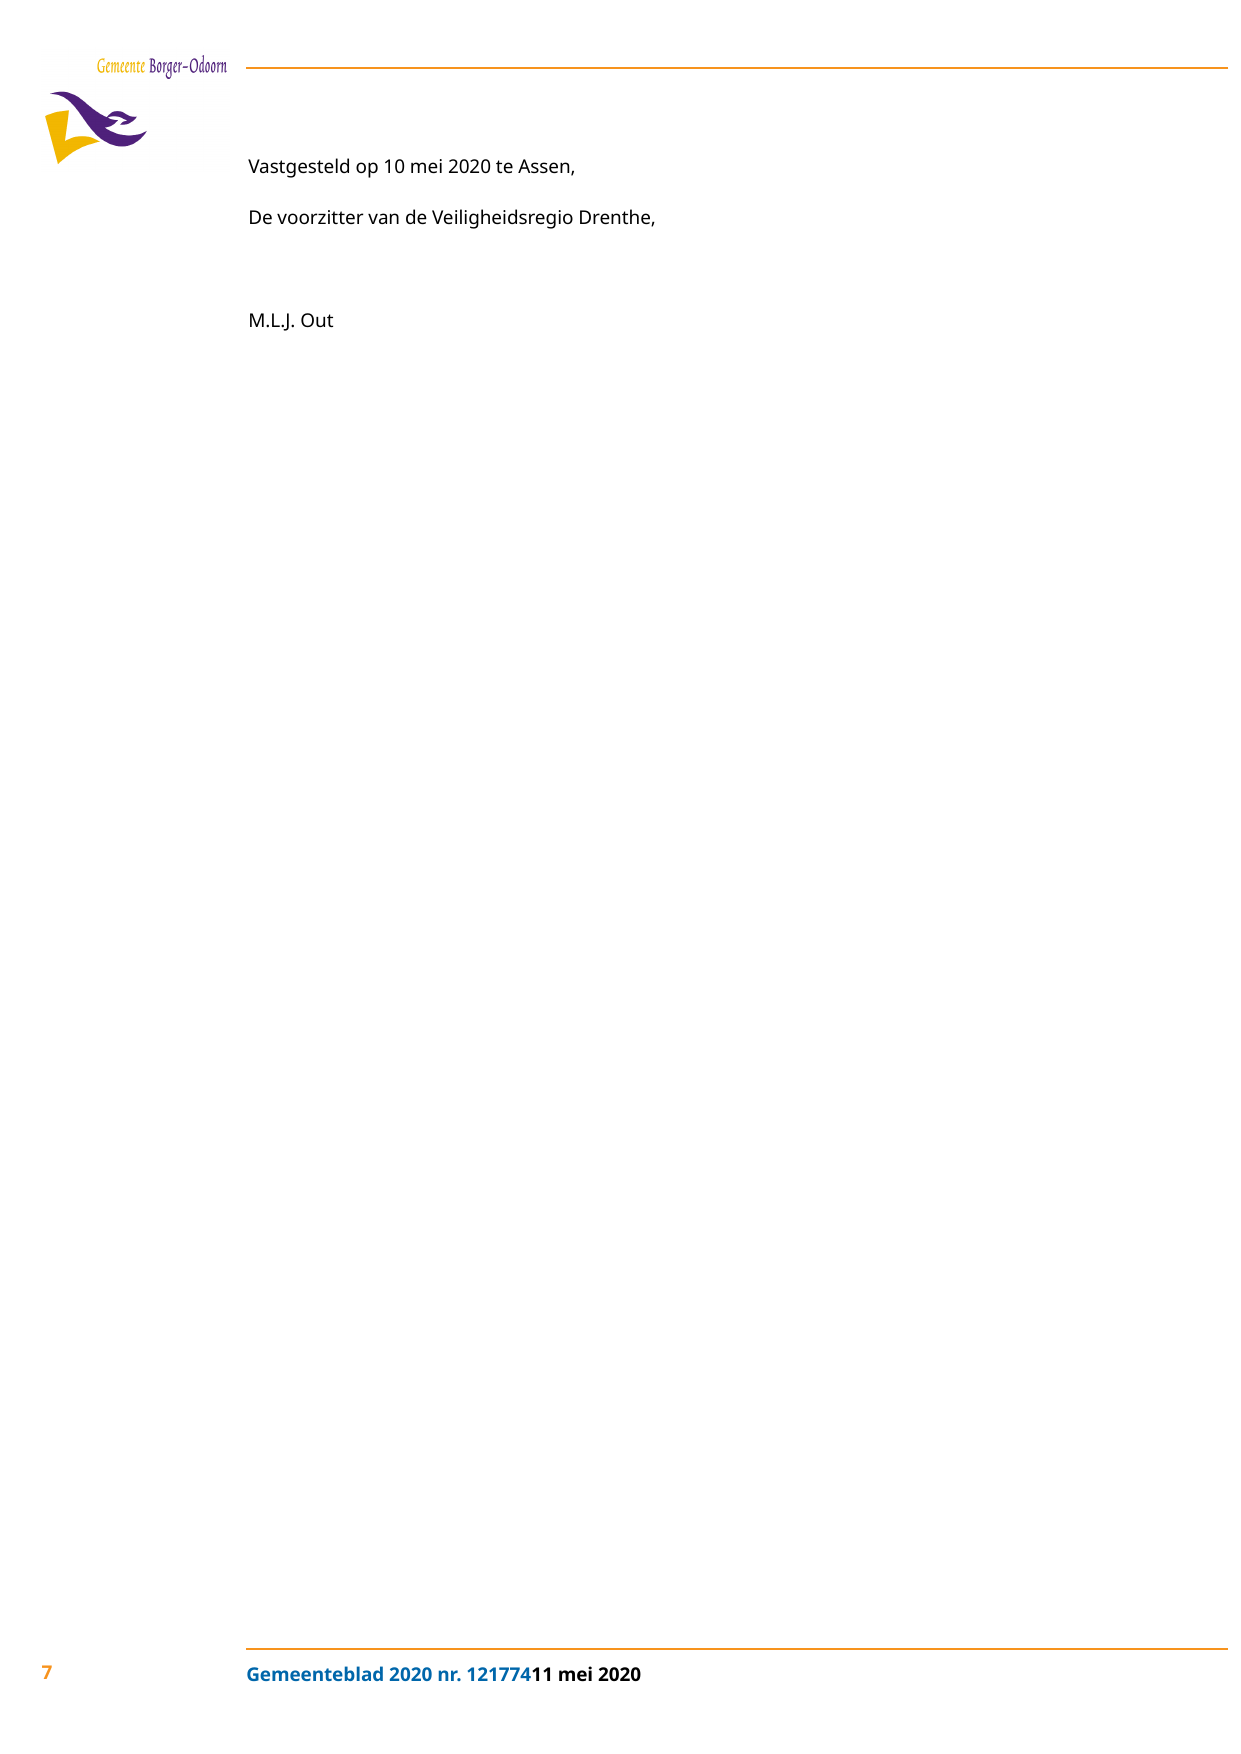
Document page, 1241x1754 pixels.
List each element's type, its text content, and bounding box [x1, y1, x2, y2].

picture [41, 47, 231, 172]
text De voorzitter van de Veiligheidsregio Drenthe, [248, 204, 1152, 230]
text M.L.J. Out [248, 307, 1152, 333]
text Vastgesteld op 10 mei 2020 te Assen, [248, 153, 1152, 178]
